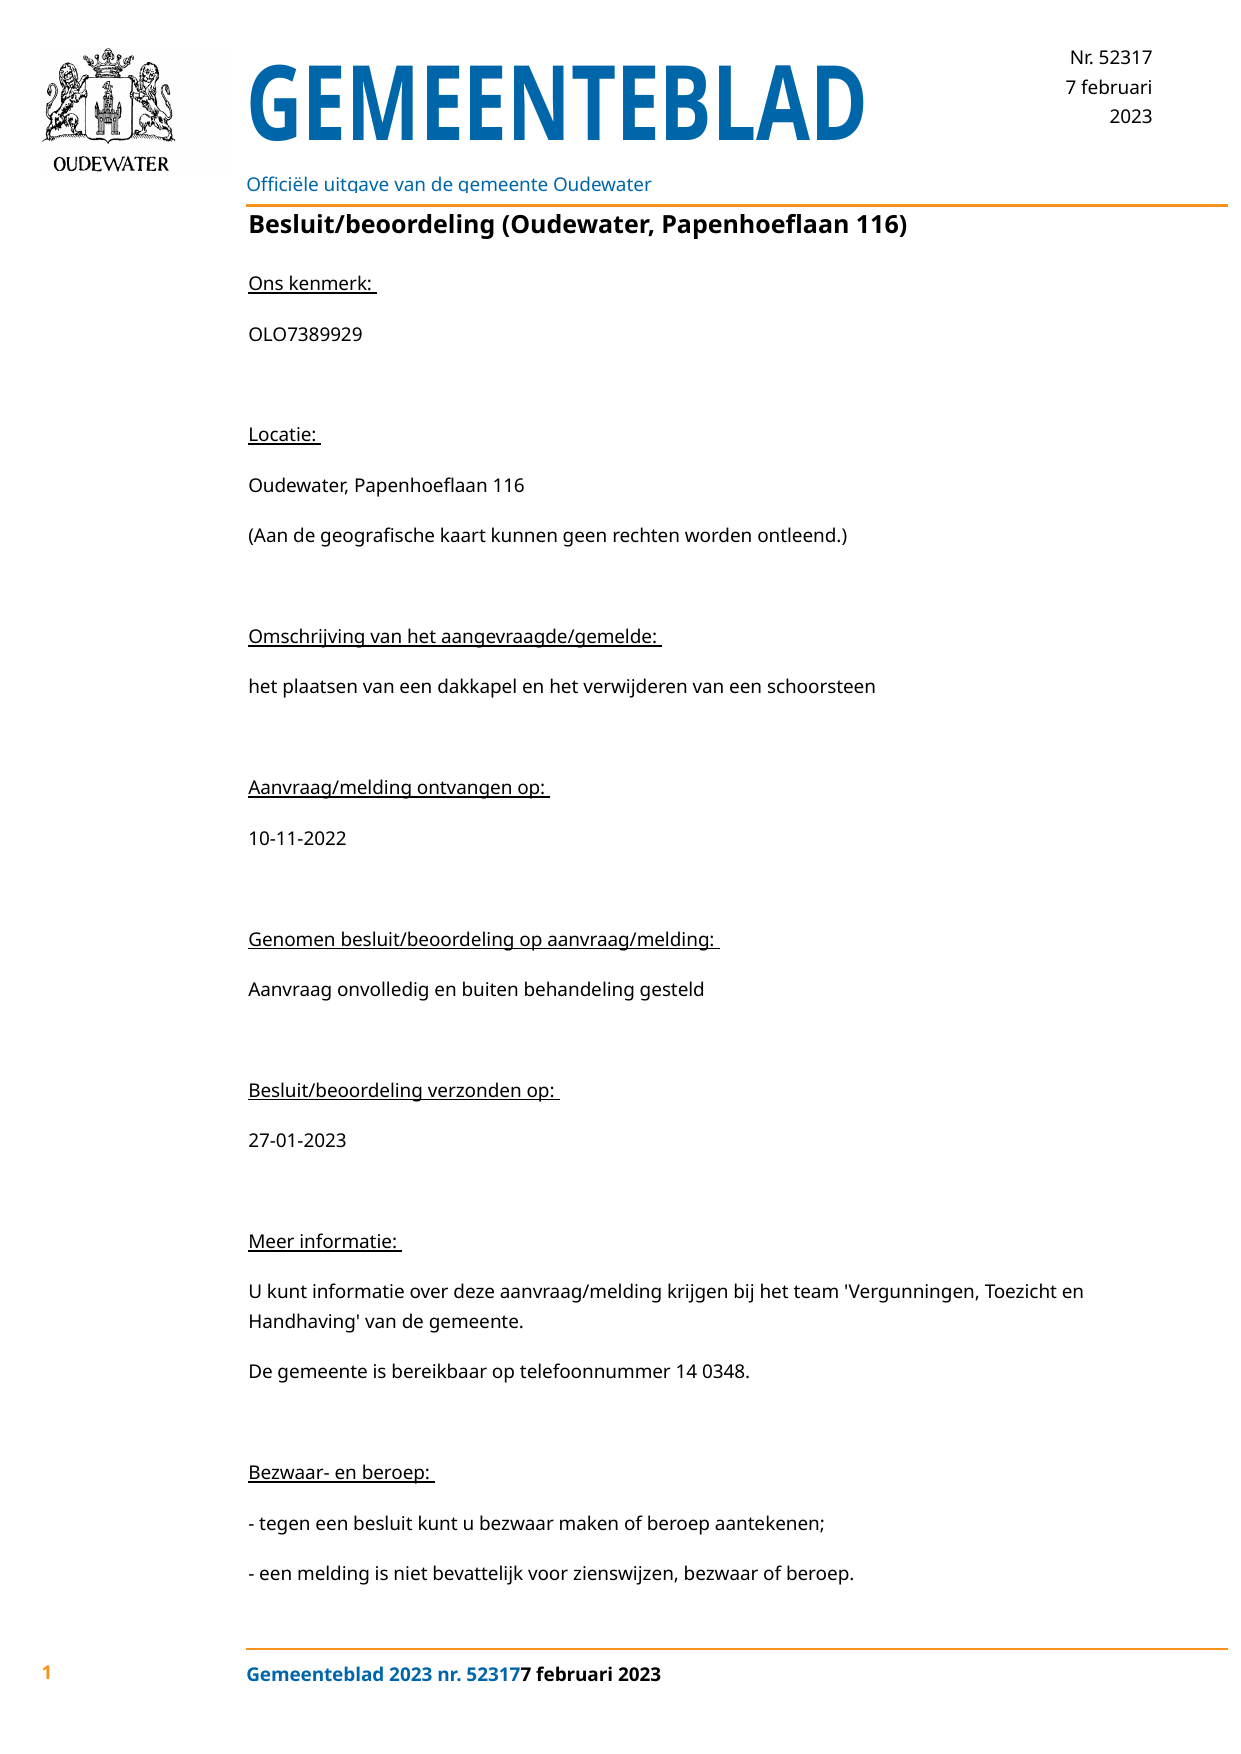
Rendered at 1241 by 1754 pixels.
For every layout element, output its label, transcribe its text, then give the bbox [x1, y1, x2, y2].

text De gemeente is bereikbaar op telefoonnummer 14 0348. [248, 1359, 1152, 1384]
text Bezwaar- en beroep: [248, 1459, 1152, 1485]
text Genomen besluit/beoordeling op aanvraag/melding: [248, 926, 1152, 951]
text (Aan de geografische kaart kunnen geen rechten worden ontleend.) [248, 522, 1152, 548]
picture [41, 47, 231, 172]
text OLO7389929 [248, 321, 1152, 346]
text het plaatsen van een dakkapel en het verwijderen van een schoorsteen [248, 674, 1152, 699]
text - een melding is niet bevattelijk voor zienswijzen, bezwaar of beroep. [248, 1560, 1152, 1586]
text Oudewater, Papenhoeflaan 116 [248, 472, 1152, 498]
text U kunt informatie over deze aanvraag/melding krijgen bij het team 'Vergunningen, Toezicht en Handhaving' van de gemeente. [248, 1279, 1152, 1334]
text Ons kenmerk: [248, 270, 1152, 296]
text Meer informatie: [248, 1228, 1152, 1254]
text 27-01-2023 [248, 1127, 1152, 1153]
text Omschrijving van het aangevraagde/gemelde: [248, 623, 1152, 649]
text 10-11-2022 [248, 825, 1152, 851]
text Locatie: [248, 422, 1152, 447]
text Besluit/beoordeling verzonden op: [248, 1077, 1152, 1103]
text Aanvraag onvolledig en buiten behandeling gesteld [248, 976, 1152, 1002]
text Besluit/beoordeling (Oudewater, Papenhoeflaan 116) [248, 207, 1152, 241]
text - tegen een besluit kunt u bezwaar maken of beroep aantekenen; [248, 1510, 1152, 1536]
text Aanvraag/melding ontvangen op: [248, 774, 1152, 800]
